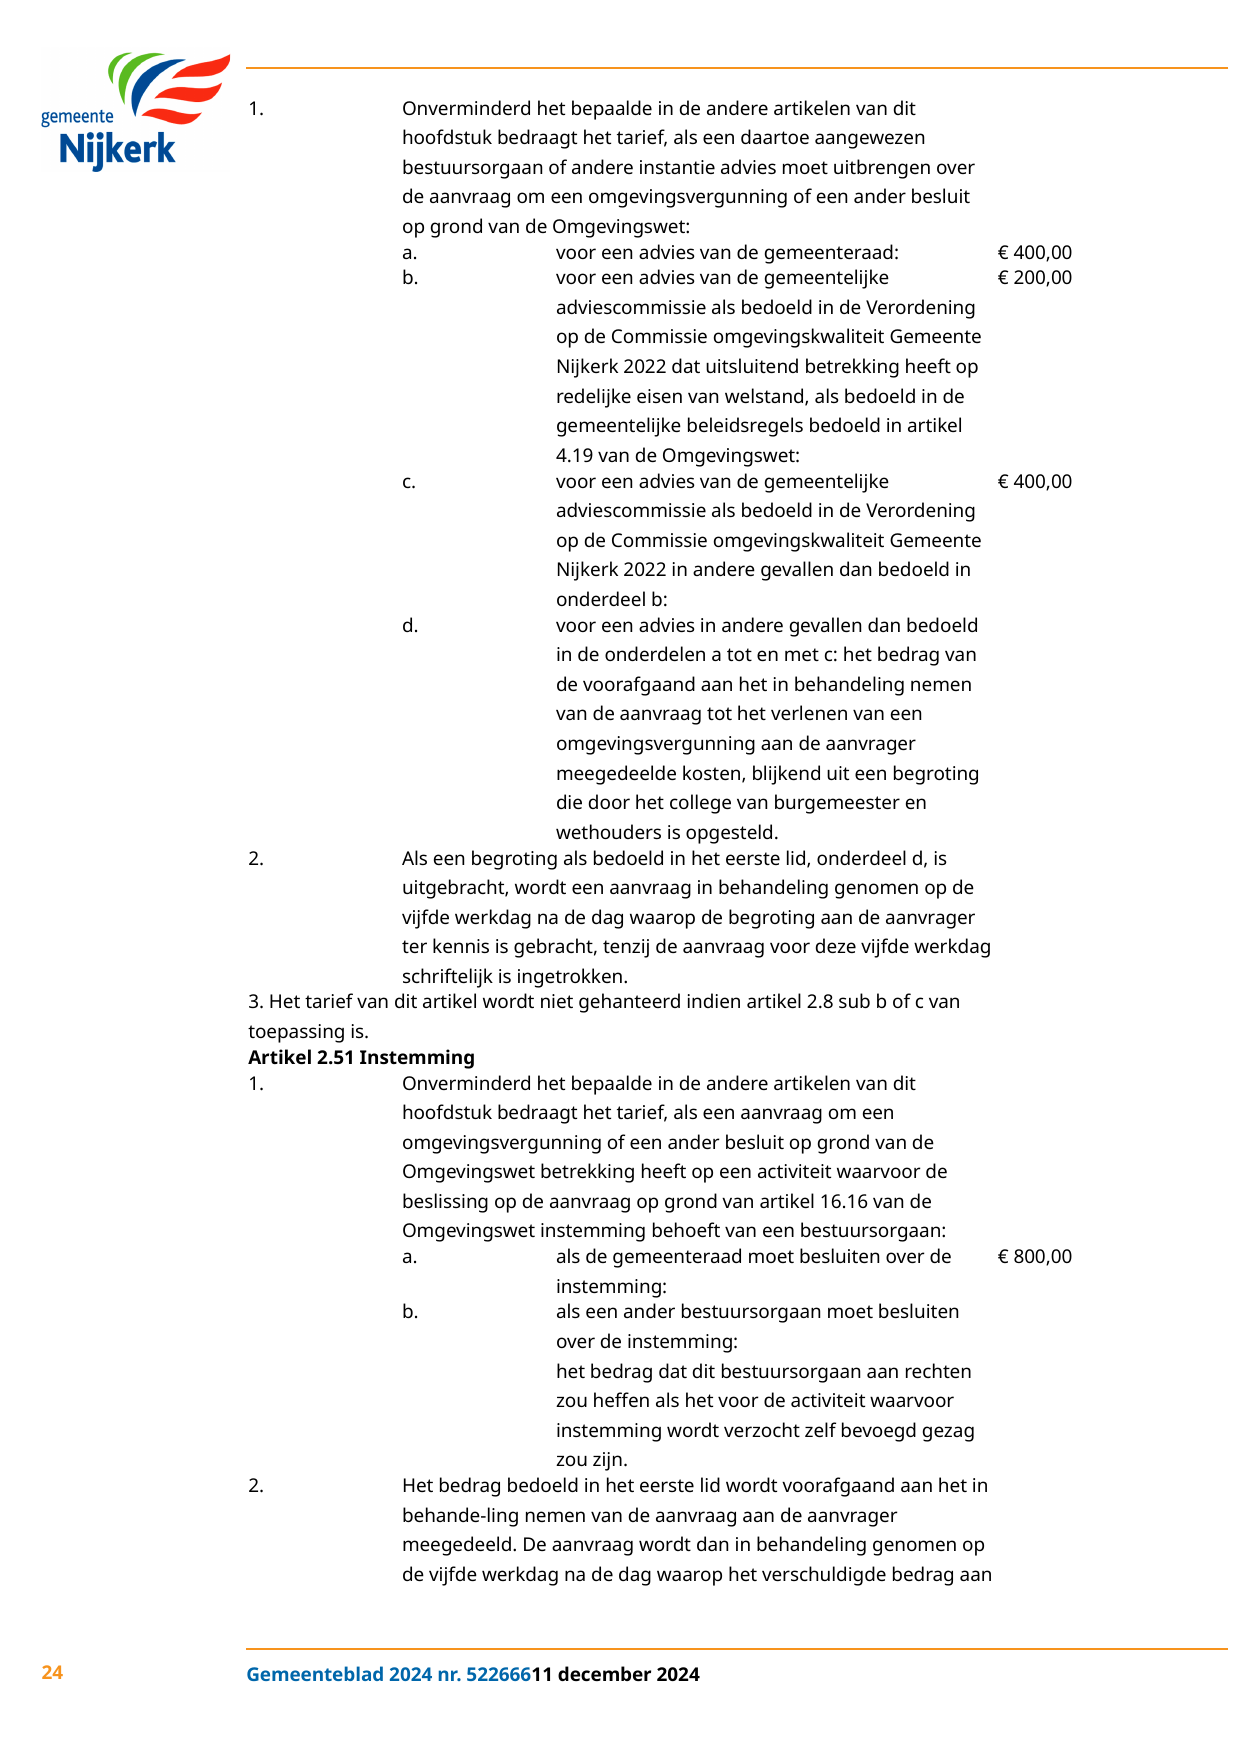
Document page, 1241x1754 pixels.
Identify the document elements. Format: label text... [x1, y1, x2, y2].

table_cell € 200,00 [998, 265, 1152, 468]
table_cell [998, 1044, 1152, 1070]
table_cell b. [402, 1299, 556, 1472]
table_cell [998, 1070, 1152, 1243]
table_cell d. [402, 612, 556, 845]
table_cell a. [402, 1244, 556, 1299]
table_cell voor een advies van de gemeentelijke adviescommissie als bedoeld in de Verordening op de Commissie omgevingskwaliteit Gemeente Nijkerk 2022 dat uitsluitend betrekking heeft op redelijke eisen van welstand, als bedoeld in de gemeentelijke beleidsregels bedoeld in artikel 4.19 van de Omgevingswet: [556, 265, 998, 468]
table_cell 3. Het tarief van dit artikel wordt niet gehanteerd indien artikel 2.8 sub b of c van toepassing is. [248, 989, 998, 1044]
table_cell € 400,00 [998, 468, 1152, 612]
table_cell [248, 468, 402, 612]
table_cell als de gemeenteraad moet besluiten over de instemming: [556, 1244, 998, 1299]
table_cell [248, 1244, 402, 1299]
table_cell 1. [248, 1070, 402, 1243]
table_cell € 400,00 [998, 239, 1152, 264]
table_cell 2. [248, 1473, 402, 1587]
table_cell a. [402, 239, 556, 264]
table_cell Onverminderd het bepaalde in de andere artikelen van dit hoofdstuk bedraagt het tarief, als een aanvraag om een omgevingsvergunning of een ander besluit op grond van de Omgevingswet betrekking heeft op een activiteit waarvoor de beslissing op de aanvraag op grond van artikel 16.16 van de Omgevingswet instemming behoeft van een bestuursorgaan: [402, 1070, 998, 1243]
table_cell voor een advies van de gemeentelijke adviescommissie als bedoeld in de Verordening op de Commissie omgevingskwaliteit Gemeente Nijkerk 2022 in andere gevallen dan bedoeld in onderdeel b: [556, 468, 998, 612]
table_cell Artikel 2.51 Instemming [248, 1044, 998, 1070]
table_cell als een ander bestuursorgaan moet besluiten over de instemming: het bedrag dat dit bestuursorgaan aan rechten zou heffen als het voor de activiteit waarvoor instemming wordt verzocht zelf bevoegd gezag zou zijn. [556, 1299, 998, 1472]
picture [41, 47, 231, 172]
table_cell Het bedrag bedoeld in het eerste lid wordt voorafgaand aan het in behande-ling nemen van de aanvraag aan de aanvrager meegedeeld. De aanvraag wordt dan in behandeling genomen op de vijfde werkdag na de dag waarop het verschuldigde bedrag aan [402, 1473, 998, 1587]
table_cell voor een advies van de gemeenteraad: [556, 239, 998, 264]
table_cell [248, 239, 402, 264]
table_cell c. [402, 468, 556, 612]
table_cell [248, 265, 402, 468]
table_cell [998, 989, 1152, 1044]
table_cell Onverminderd het bepaalde in de andere artikelen van dit hoofdstuk bedraagt het tarief, als een daartoe aangewezen bestuursorgaan of andere instantie advies moet uitbrengen over de aanvraag om een omgevingsvergunning of een ander besluit op grond van de Omgevingswet: [402, 95, 998, 239]
table_cell [998, 1299, 1152, 1472]
table_cell [998, 845, 1152, 989]
table_cell [998, 612, 1152, 845]
table_cell [998, 95, 1152, 239]
table_cell € 800,00 [998, 1244, 1152, 1299]
table_cell [998, 1473, 1152, 1587]
table_cell [248, 1299, 402, 1472]
table_cell Als een begroting als bedoeld in het eerste lid, onderdeel d, is uitgebracht, wordt een aanvraag in behandeling genomen op de vijfde werkdag na de dag waarop de begroting aan de aanvrager ter kennis is gebracht, tenzij de aanvraag voor deze vijfde werkdag schriftelijk is ingetrokken. [402, 845, 998, 989]
table_cell 2. [248, 845, 402, 989]
table_cell 1. [248, 95, 402, 239]
table_cell b. [402, 265, 556, 468]
table_cell [248, 612, 402, 845]
table_cell voor een advies in andere gevallen dan bedoeld in de onderdelen a tot en met c: het bedrag van de voorafgaand aan het in behandeling nemen van de aanvraag tot het verlenen van een omgevingsvergunning aan de aanvrager meegedeelde kosten, blijkend uit een begroting die door het college van burgemeester en wethouders is opgesteld. [556, 612, 998, 845]
